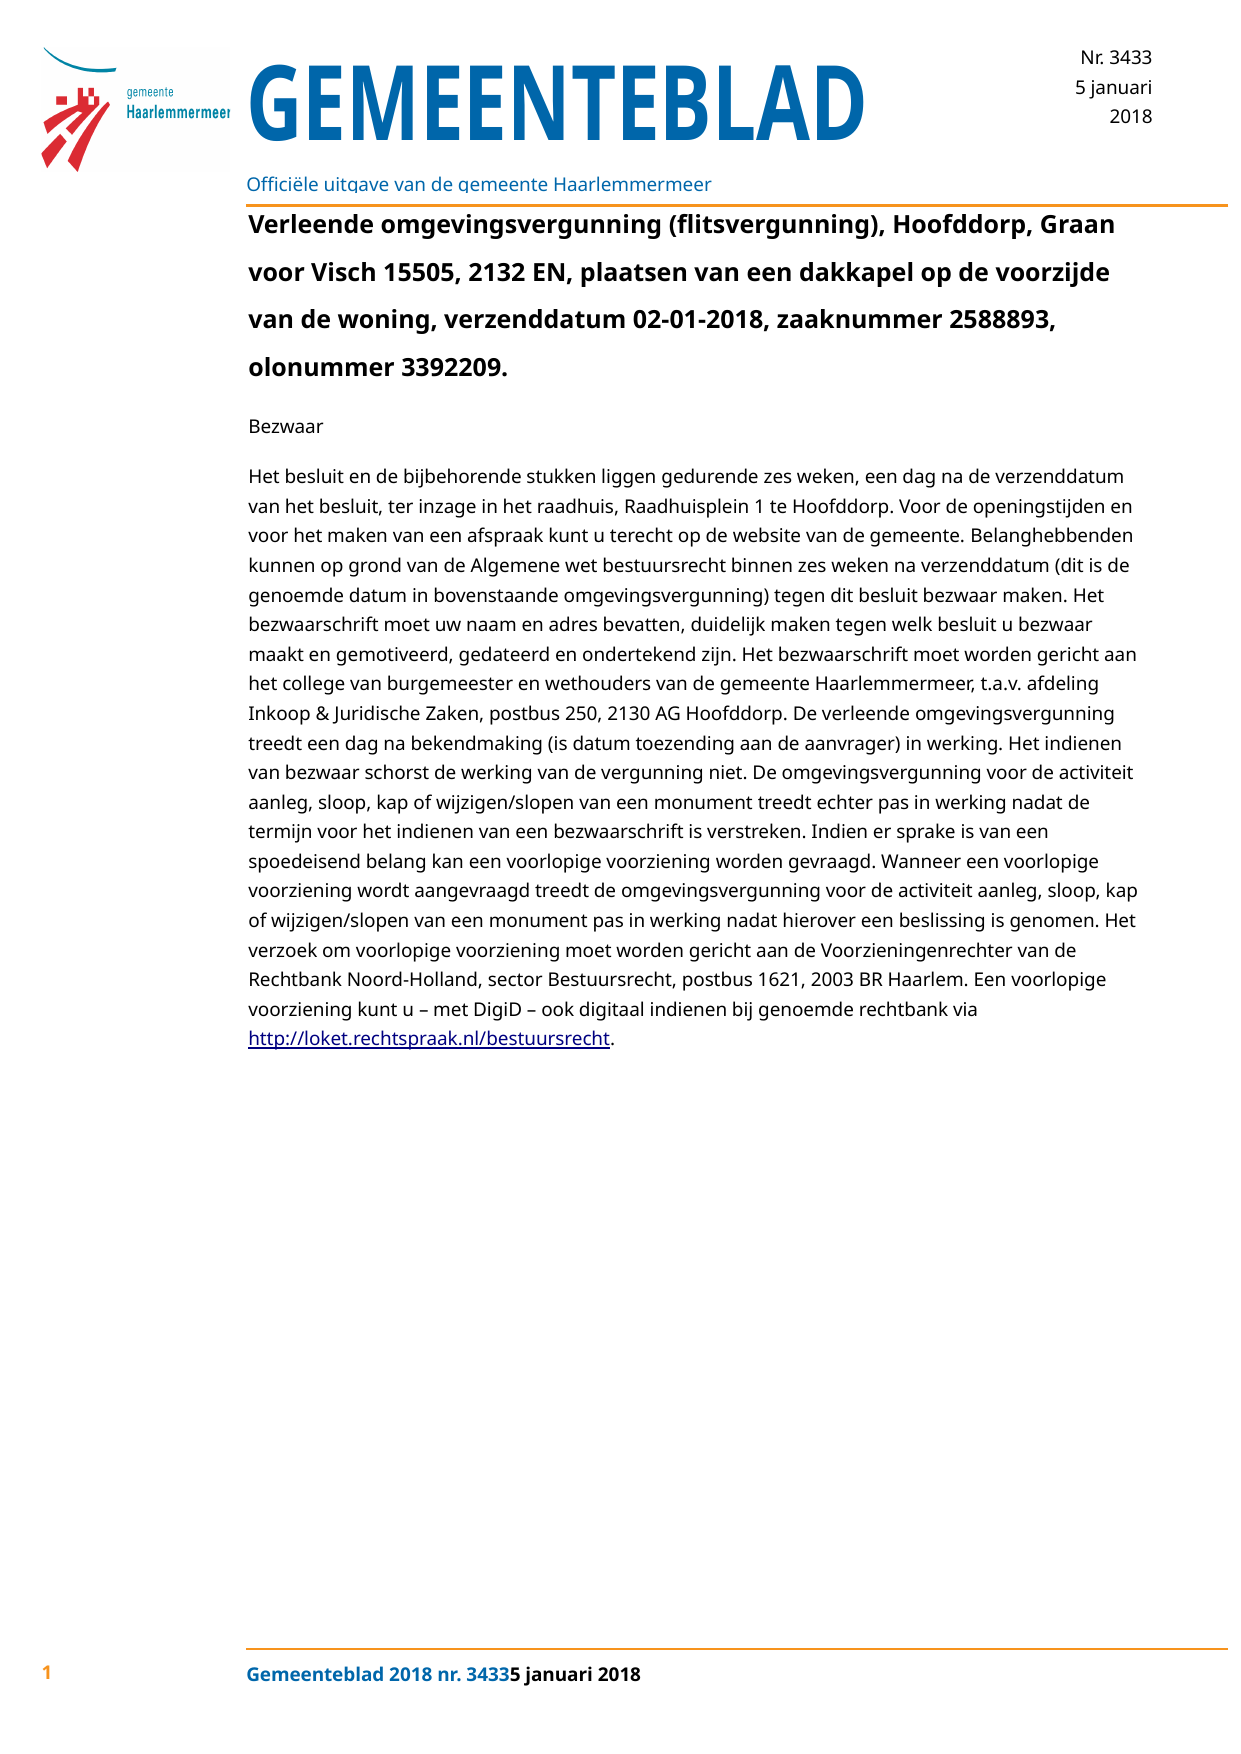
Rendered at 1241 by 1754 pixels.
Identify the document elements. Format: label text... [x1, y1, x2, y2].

text Bezwaar [248, 413, 1152, 439]
text Het besluit en de bijbehorende stukken liggen gedurende zes weken, een dag na de verzenddatum van het besluit, ter inzage in het raadhuis, Raadhuisplein 1 te Hoofddorp. Voor de openingstijden en voor het maken van een afspraak kunt u terecht op de website van de gemeente. Belanghebbenden kunnen op grond van de Algemene wet bestuursrecht binnen zes weken na verzenddatum (dit is de genoemde datum in bovenstaande omgevingsvergunning) tegen dit besluit bezwaar maken. Het bezwaarschrift moet uw naam en adres bevatten, duidelijk maken tegen welk besluit u bezwaar maakt en gemotiveerd, gedateerd en ondertekend zijn. Het bezwaarschrift moet worden gericht aan het college van burgemeester en wethouders van de gemeente Haarlemmermeer, t.a.v. afdeling Inkoop & Juridische Zaken, postbus 250, 2130 AG Hoofddorp. De verleende omgevingsvergunning treedt een dag na bekendmaking (is datum toezending aan de aanvrager) in werking. Het indienen van bezwaar schorst de werking van de vergunning niet. De omgevingsvergunning voor de activiteit aanleg, sloop, kap of wijzigen/slopen van een monument treedt echter pas in werking nadat de termijn voor het indienen van een bezwaarschrift is verstreken. Indien er sprake is van een spoedeisend belang kan een voorlopige voorziening worden gevraagd. Wanneer een voorlopige voorziening wordt aangevraagd treedt de omgevingsvergunning voor de activiteit aanleg, sloop, kap of wijzigen/slopen van een monument pas in werking nadat hierover een beslissing is genomen. Het verzoek om voorlopige voorziening moet worden gericht aan de Voorzieningenrechter van de Rechtbank Noord-Holland, sector Bestuursrecht, postbus 1621, 2003 BR Haarlem. Een voorlopige voorziening kunt u – met DigiD – ook digitaal indienen bij genoemde rechtbank via http://loket.rechtspraak.nl/bestuursrecht. [248, 463, 1152, 1051]
text Verleende omgevingsvergunning (flitsvergunning), Hoofddorp, Graan voor Visch 15505, 2132 EN, plaatsen van een dakkapel op de voorzijde van de woning, verzenddatum 02-01-2018, zaaknummer 2588893, olonummer 3392209. [248, 207, 1152, 384]
picture [41, 47, 231, 172]
